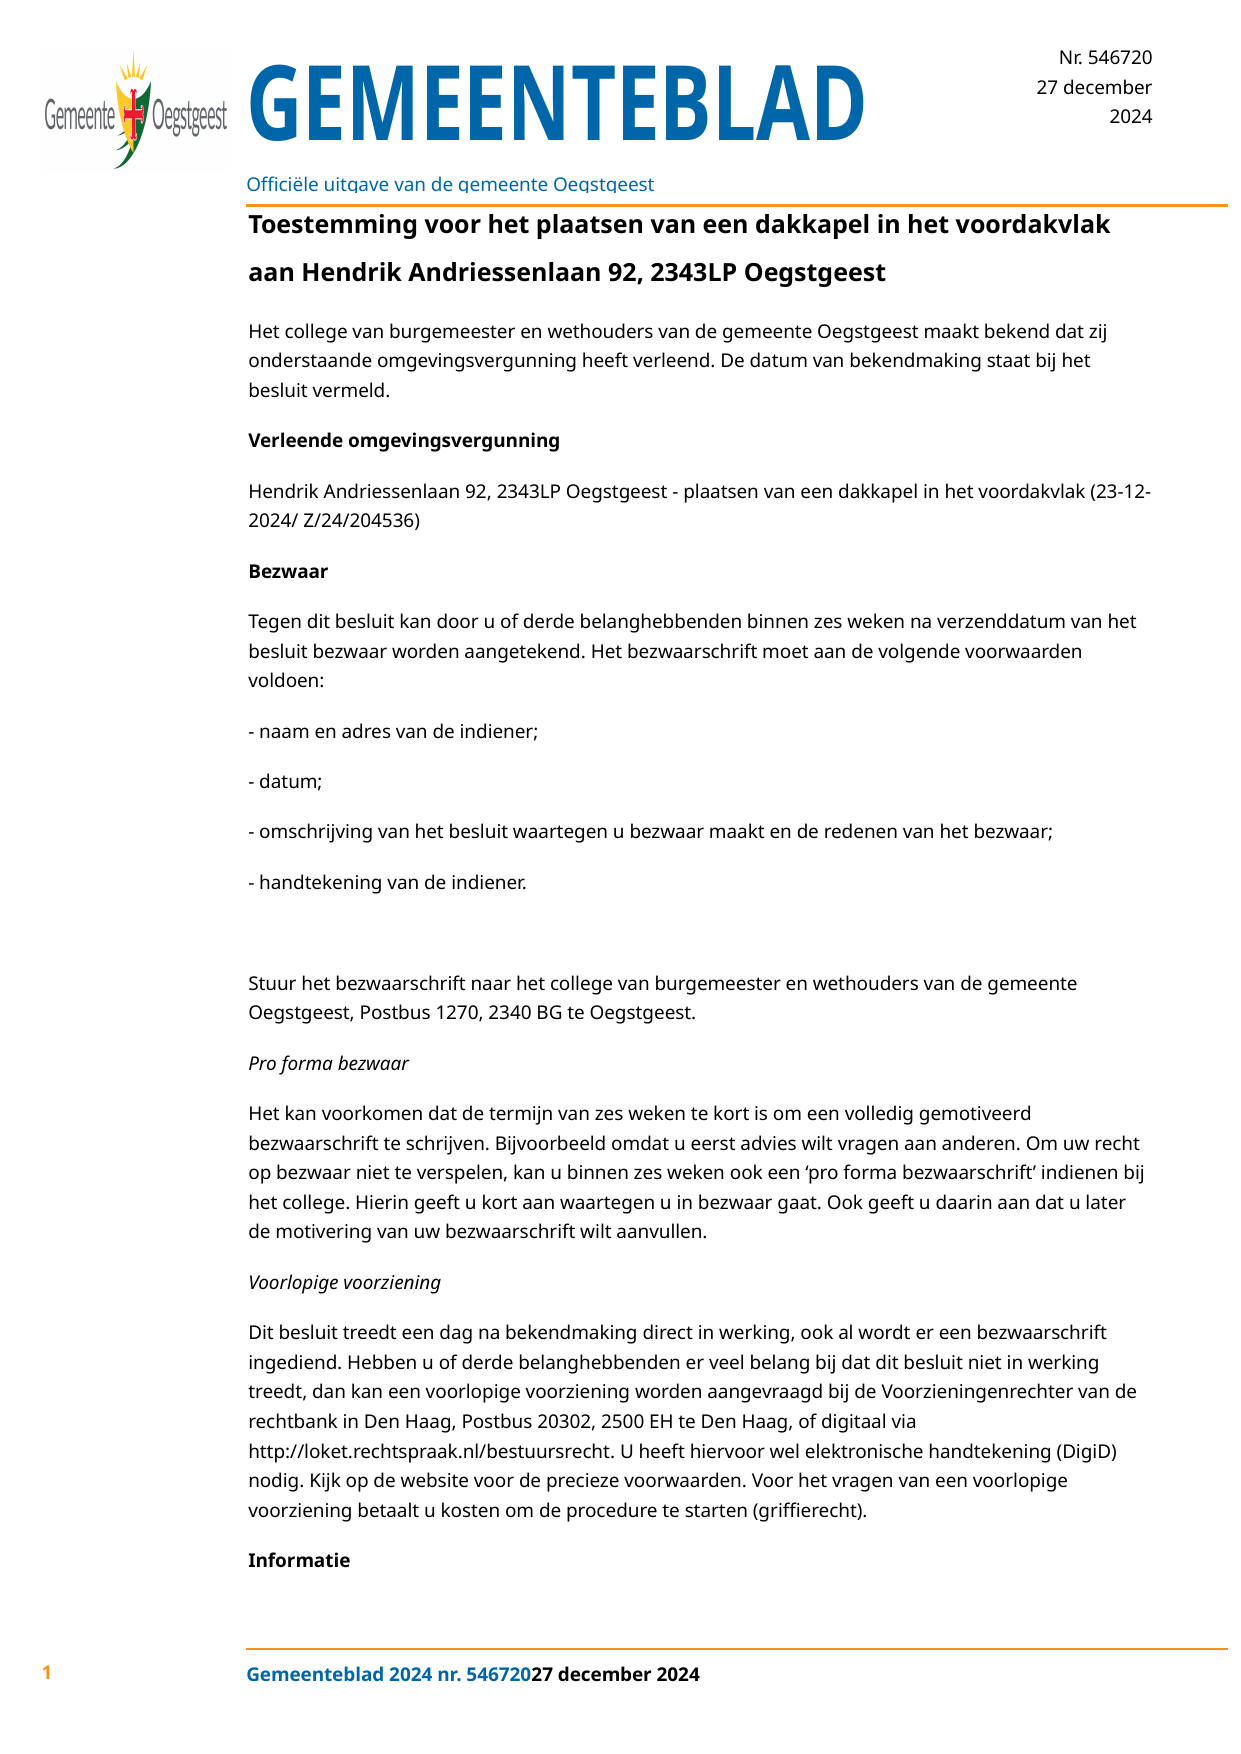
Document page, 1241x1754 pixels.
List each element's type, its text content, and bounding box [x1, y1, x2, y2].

text Stuur het bezwaarschrift naar het college van burgemeester en wethouders van de gemeente Oegstgeest, Postbus 1270, 2340 BG te Oegstgeest. [248, 970, 1152, 1025]
text - handtekening van de indiener. [248, 869, 1152, 895]
text - omschrijving van het besluit waartegen u bezwaar maakt en de redenen van het bezwaar; [248, 819, 1152, 844]
text Toestemming voor het plaatsen van een dakkapel in het voordakvlak aan Hendrik Andriessenlaan 92, 2343LP Oegstgeest [248, 207, 1152, 288]
text - naam en adres van de indiener; [248, 718, 1152, 744]
text Dit besluit treedt een dag na bekendmaking direct in werking, ook al wordt er een bezwaarschrift ingediend. Hebben u of derde belanghebbenden er veel belang bij dat dit besluit niet in werking treedt, dan kan een voorlopige voorziening worden aangevraagd bij de Voorzieningenrechter van de rechtbank in Den Haag, Postbus 20302, 2500 EH te Den Haag, of digitaal via http://loket.rechtspraak.nl/bestuursrecht. U heeft hiervoor wel elektronische handtekening (DigiD) nodig. Kijk op de website voor de precieze voorwaarden. Voor het vragen van een voorlopige voorziening betaalt u kosten om de procedure te starten (griffierecht). [248, 1319, 1152, 1523]
text - datum; [248, 768, 1152, 794]
text Het kan voorkomen dat de termijn van zes weken te kort is om een volledig gemotiveerd bezwaarschrift te schrijven. Bijvoorbeeld omdat u eerst advies wilt vragen aan anderen. Om uw recht op bezwaar niet te verspelen, kan u binnen zes weken ook een ‘pro forma bezwaarschrift’ indienen bij het college. Hierin geeft u kort aan waartegen u in bezwaar gaat. Ook geeft u daarin aan dat u later de motivering van uw bezwaarschrift wilt aanvullen. [248, 1100, 1152, 1244]
text Tegen dit besluit kan door u of derde belanghebbenden binnen zes weken na verzenddatum van het besluit bezwaar worden aangetekend. Het bezwaarschrift moet aan de volgende voorwaarden voldoen: [248, 608, 1152, 693]
text Voorlopige voorziening [248, 1269, 1152, 1295]
text Pro forma bezwaar [248, 1050, 1152, 1076]
text Hendrik Andriessenlaan 92, 2343LP Oegstgeest - plaatsen van een dakkapel in het voordakvlak (23-12-2024/ Z/24/204536) [248, 478, 1152, 533]
picture [41, 47, 231, 172]
text Bezwaar [248, 558, 1152, 584]
text Informatie [248, 1547, 1152, 1573]
text Het college van burgemeester en wethouders van de gemeente Oegstgeest maakt bekend dat zij onderstaande omgevingsvergunning heeft verleend. De datum van bekendmaking staat bij het besluit vermeld. [248, 318, 1152, 403]
text Verleende omgevingsvergunning [248, 427, 1152, 453]
